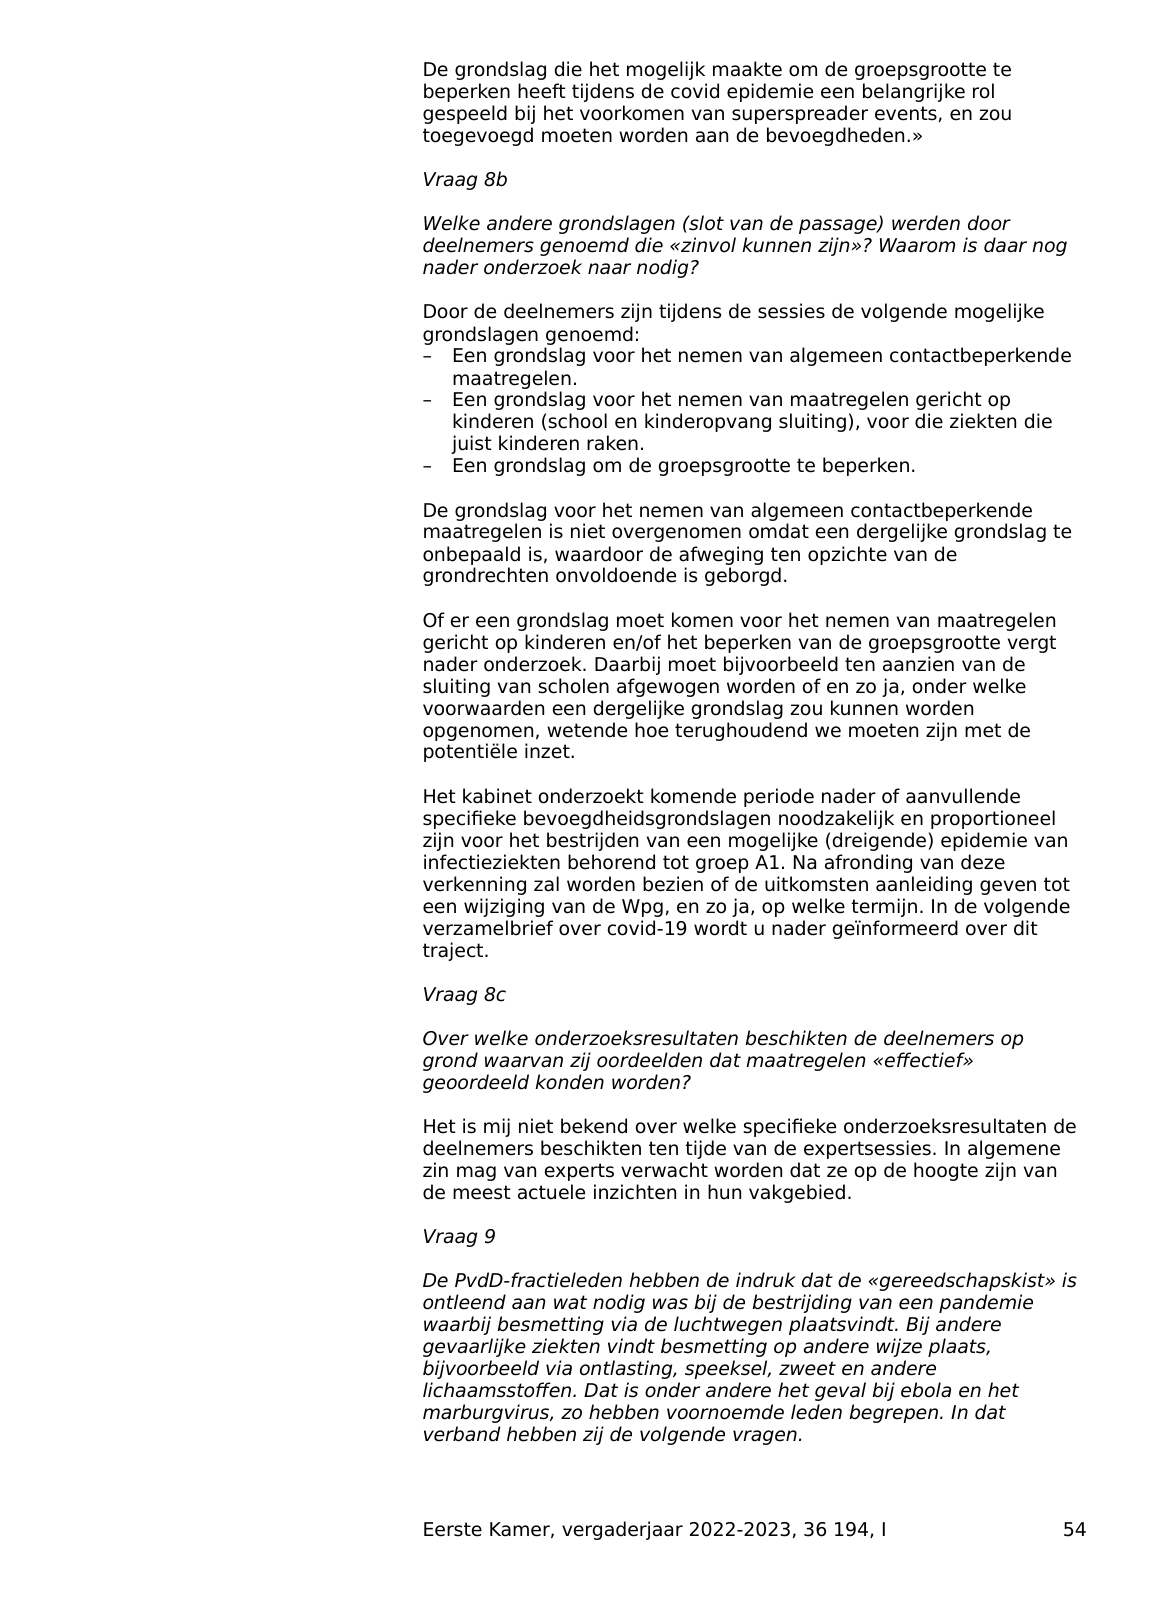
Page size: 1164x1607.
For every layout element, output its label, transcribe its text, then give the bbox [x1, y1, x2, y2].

text Door de deelnemers zijn tijdens de sessies de volgende mogelijke grondslagen genoemd: [422, 301, 1087, 345]
subtitle Vraag 8b [422, 169, 1087, 191]
subtitle Vraag 9 [422, 1226, 1087, 1248]
subtitle Vraag 8c [422, 984, 1087, 1006]
text Over welke onderzoeksresultaten beschikten de deelnemers op grond waarvan zij oordeelden dat maatregelen «effectief» geoordeeld konden worden? [422, 1028, 1087, 1094]
text Welke andere grondslagen (slot van de passage) werden door deelnemers genoemd die «zinvol kunnen zijn»? Waarom is daar nog nader onderzoek naar nodig? [422, 213, 1087, 279]
text Het kabinet onderzoekt komende periode nader of aanvullende specifieke bevoegdheidsgrondslagen noodzakelijk en proportioneel zijn voor het bestrijden van een mogelijke (dreigende) epidemie van infectieziekten behorend tot groep A1. Na afronding van deze verkenning zal worden bezien of de uitkomsten aanleiding geven tot een wijziging van de Wpg, en zo ja, op welke termijn. In de volgende verzamelbrief over covid-19 wordt u nader geïnformeerd over dit traject. [422, 786, 1087, 961]
text De grondslag die het mogelijk maakte om de groepsgrootte te beperken heeft tijdens de covid epidemie een belangrijke rol gespeeld bij het voorkomen van superspreader events, en zou toegevoegd moeten worden aan de bevoegdheden.» [422, 59, 1087, 147]
text – Een grondslag voor het nemen van maatregelen gericht op kinderen (school en kinderopvang sluiting), voor die ziekten die juist kinderen raken. [422, 389, 1087, 455]
text Het is mij niet bekend over welke specifieke onderzoeksresultaten de deelnemers beschikten ten tijde van de expertsessies. In algemene zin mag van experts verwacht worden dat ze op de hoogte zijn van de meest actuele inzichten in hun vakgebied. [422, 1116, 1087, 1204]
text Of er een grondslag moet komen voor het nemen van maatregelen gericht op kinderen en/of het beperken van de groepsgrootte vergt nader onderzoek. Daarbij moet bijvoorbeeld ten aanzien van de sluiting van scholen afgewogen worden of en zo ja, onder welke voorwaarden een dergelijke grondslag zou kunnen worden opgenomen, wetende hoe terughoudend we moeten zijn met de potentiële inzet. [422, 609, 1087, 763]
text – Een grondslag om de groepsgrootte te beperken. [422, 455, 1087, 477]
text – Een grondslag voor het nemen van algemeen contactbeperkende maatregelen. [422, 345, 1087, 389]
text De grondslag voor het nemen van algemeen contactbeperkende maatregelen is niet overgenomen omdat een dergelijke grondslag te onbepaald is, waardoor de afweging ten opzichte van de grondrechten onvoldoende is geborgd. [422, 499, 1087, 587]
text De PvdD-fractieleden hebben de indruk dat de «gereedschapskist» is ontleend aan wat nodig was bij de bestrijding van een pandemie waarbij besmetting via de luchtwegen plaatsvindt. Bij andere gevaarlijke ziekten vindt besmetting op andere wijze plaats, bijvoorbeeld via ontlasting, speeksel, zweet en andere lichaamsstoffen. Dat is onder andere het geval bij ebola en het marburgvirus, zo hebben voornoemde leden begrepen. In dat verband hebben zij de volgende vragen. [422, 1270, 1087, 1446]
